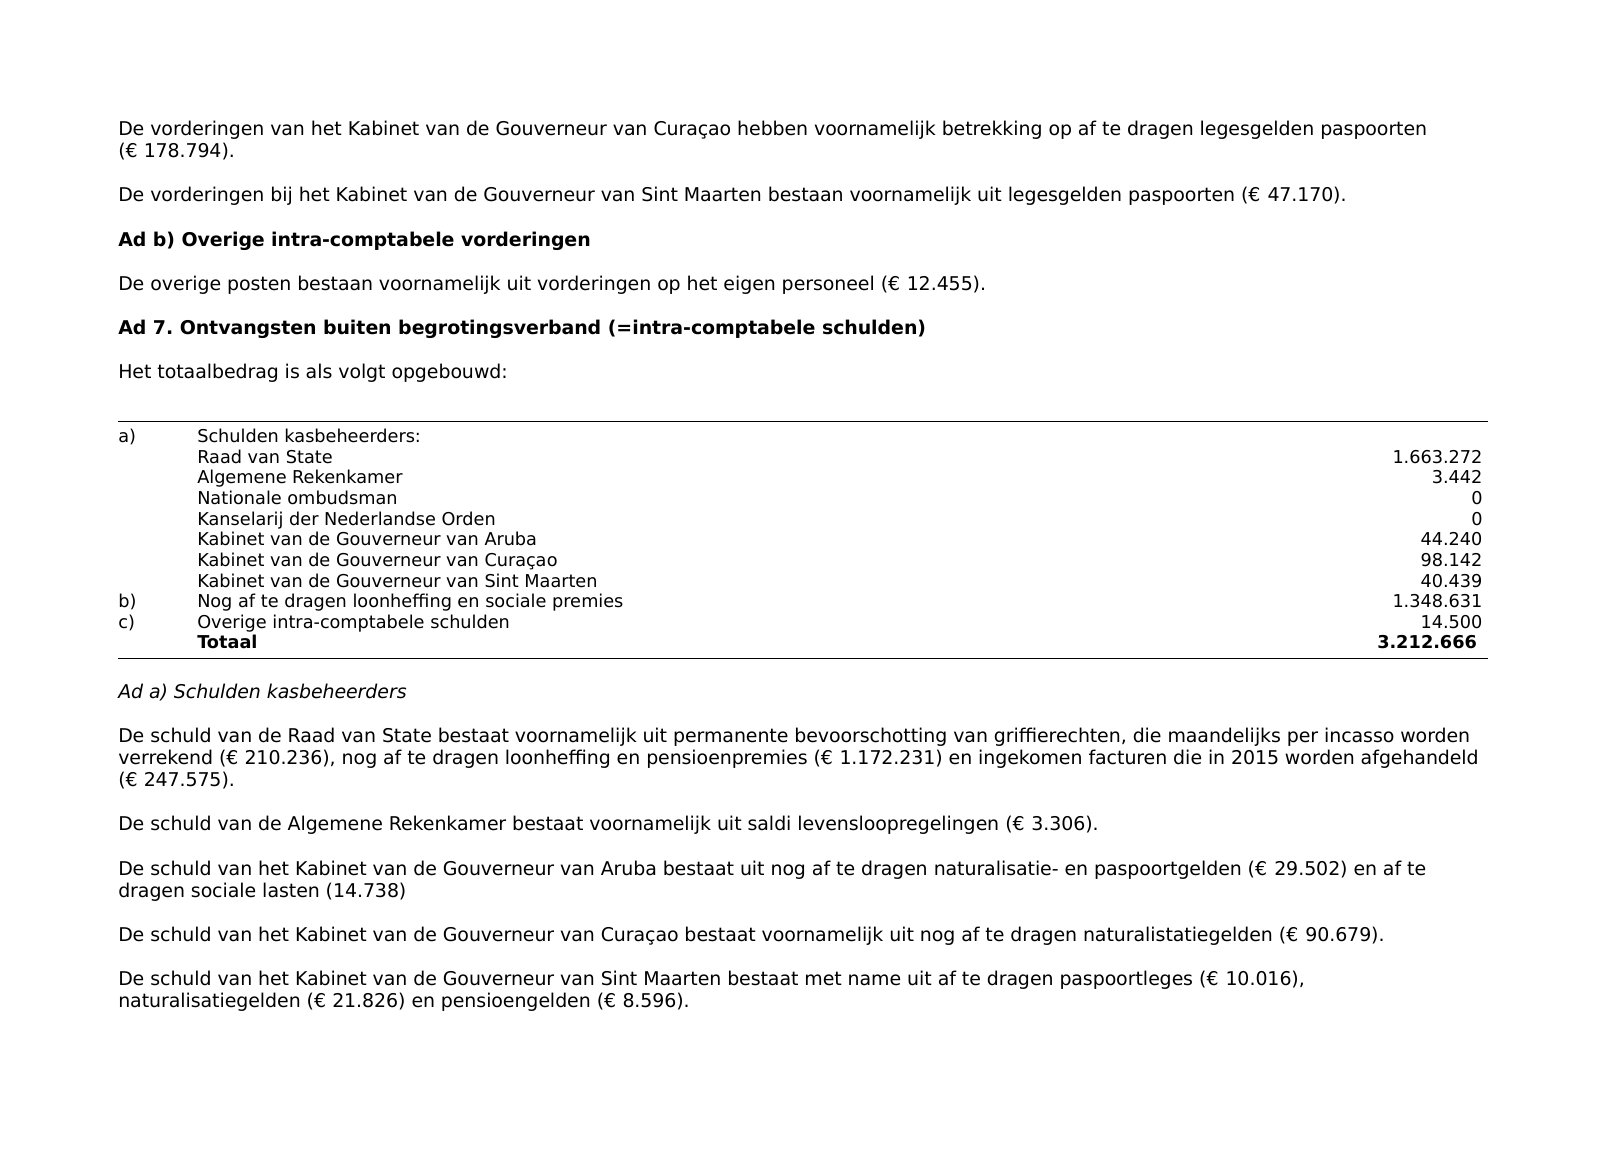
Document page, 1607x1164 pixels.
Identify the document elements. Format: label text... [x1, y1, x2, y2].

table_cell b) [118, 591, 191, 612]
table_cell [118, 571, 191, 591]
table_cell Kabinet van de Gouverneur van Aruba [191, 529, 1165, 550]
table_cell [118, 509, 191, 529]
table_cell c) [118, 612, 191, 632]
table_cell 3.442 [1165, 468, 1488, 488]
table_cell 14.500 [1165, 612, 1488, 632]
table_cell 1.348.631 [1165, 591, 1488, 612]
table_cell 0 [1165, 488, 1488, 509]
text Het totaalbedrag is als volgt opgebouwd: [118, 361, 1488, 383]
table_cell Kanselarij der Nederlandse Orden [191, 509, 1165, 529]
table_cell Overige intra-comptabele schulden [191, 612, 1165, 632]
table_cell Raad van State [191, 447, 1165, 467]
table_cell [118, 488, 191, 509]
table_cell [118, 550, 191, 571]
table_cell [1427, 422, 1488, 447]
text De schuld van het Kabinet van de Gouverneur van Aruba bestaat uit nog af te dragen naturalisatie- en paspoortgelden (€ 29.502) en af te dragen sociale lasten (14.738) [118, 857, 1488, 901]
subtitle Ad a) Schulden kasbeheerders [118, 681, 1488, 703]
table_cell Kabinet van de Gouverneur van Sint Maarten [191, 571, 1165, 591]
subtitle Ad 7. Ontvangsten buiten begrotingsverband (=intra-comptabele schulden) [118, 317, 1488, 339]
table_header (Bedragen in €) [118, 405, 1488, 421]
table_cell [118, 447, 191, 467]
table_cell Nationale ombudsman [191, 488, 1165, 509]
table_cell Schulden kasbeheerders: [191, 422, 1165, 447]
table_cell 3.212.666 [1165, 633, 1488, 658]
text De overige posten bestaan voornamelijk uit vorderingen op het eigen personeel (€ 12.455). [118, 273, 1488, 294]
table_cell Kabinet van de Gouverneur van Curaçao [191, 550, 1165, 571]
text De schuld van de Raad van State bestaat voornamelijk uit permanente bevoorschotting van griffierechten, die maandelijks per incasso worden verrekend (€ 210.236), nog af te dragen loonheffing en pensioenpremies (€ 1.172.231) en ingekomen facturen die in 2015 worden afgehandeld (€ 247.575). [118, 725, 1488, 791]
text De schuld van het Kabinet van de Gouverneur van Curaçao bestaat voornamelijk uit nog af te dragen naturalistatiegelden (€ 90.679). [118, 924, 1488, 946]
table_cell [118, 529, 191, 550]
text De vorderingen van het Kabinet van de Gouverneur van Curaçao hebben voornamelijk betrekking op af te dragen legesgelden paspoorten (€ 178.794). [118, 118, 1488, 162]
table_cell Nog af te dragen loonheffing en sociale premies [191, 591, 1165, 612]
table_cell a) [118, 422, 191, 447]
text De schuld van de Algemene Rekenkamer bestaat voornamelijk uit saldi levensloopregelingen (€ 3.306). [118, 813, 1488, 835]
text De vorderingen bij het Kabinet van de Gouverneur van Sint Maarten bestaan voornamelijk uit legesgelden paspoorten (€ 47.170). [118, 184, 1488, 206]
table_cell [118, 468, 191, 488]
text De schuld van het Kabinet van de Gouverneur van Sint Maarten bestaat met name uit af te dragen paspoortleges (€ 10.016), naturalisatiegelden (€ 21.826) en pensioengelden (€ 8.596). [118, 968, 1488, 1012]
table_cell 98.142 [1165, 550, 1488, 571]
table_cell [118, 633, 191, 658]
table_cell [1165, 422, 1427, 447]
table_cell 44.240 [1165, 529, 1488, 550]
table_cell 1.663.272 [1165, 447, 1488, 467]
table_cell 0 [1165, 509, 1488, 529]
table_cell Totaal [191, 633, 1165, 658]
subtitle Ad b) Overige intra-comptabele vorderingen [118, 228, 1488, 250]
table_cell Algemene Rekenkamer [191, 468, 1165, 488]
table_cell 40.439 [1165, 571, 1488, 591]
